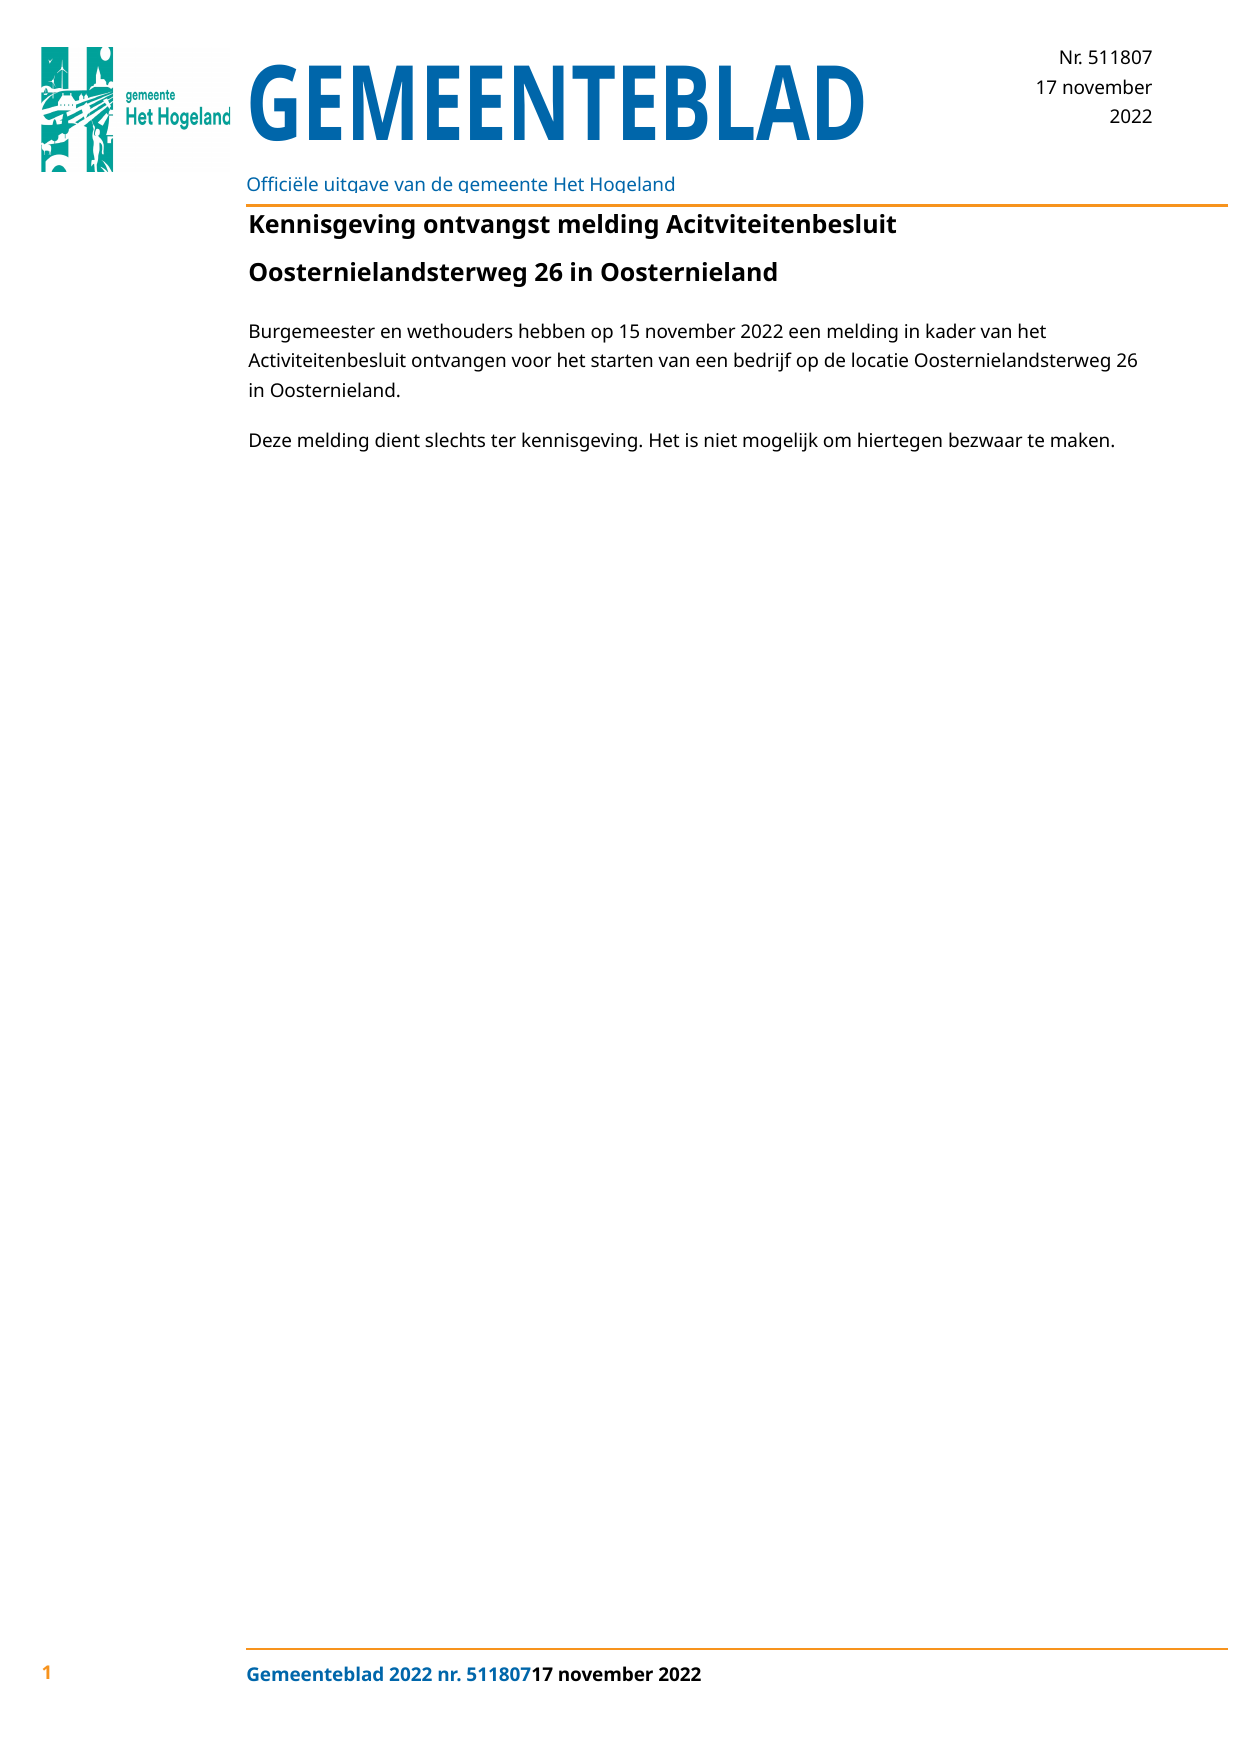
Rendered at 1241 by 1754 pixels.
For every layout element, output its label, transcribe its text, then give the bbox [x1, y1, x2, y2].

text Burgemeester en wethouders hebben op 15 november 2022 een melding in kader van het Activiteitenbesluit ontvangen voor het starten van een bedrijf op de locatie Oosternielandsterweg 26 in Oosternieland. [248, 318, 1152, 403]
picture [41, 47, 231, 172]
text Deze melding dient slechts ter kennisgeving. Het is niet mogelijk om hiertegen bezwaar te maken. [248, 427, 1152, 453]
text Kennisgeving ontvangst melding Acitviteitenbesluit Oosternielandsterweg 26 in Oosternieland [248, 207, 1152, 288]
